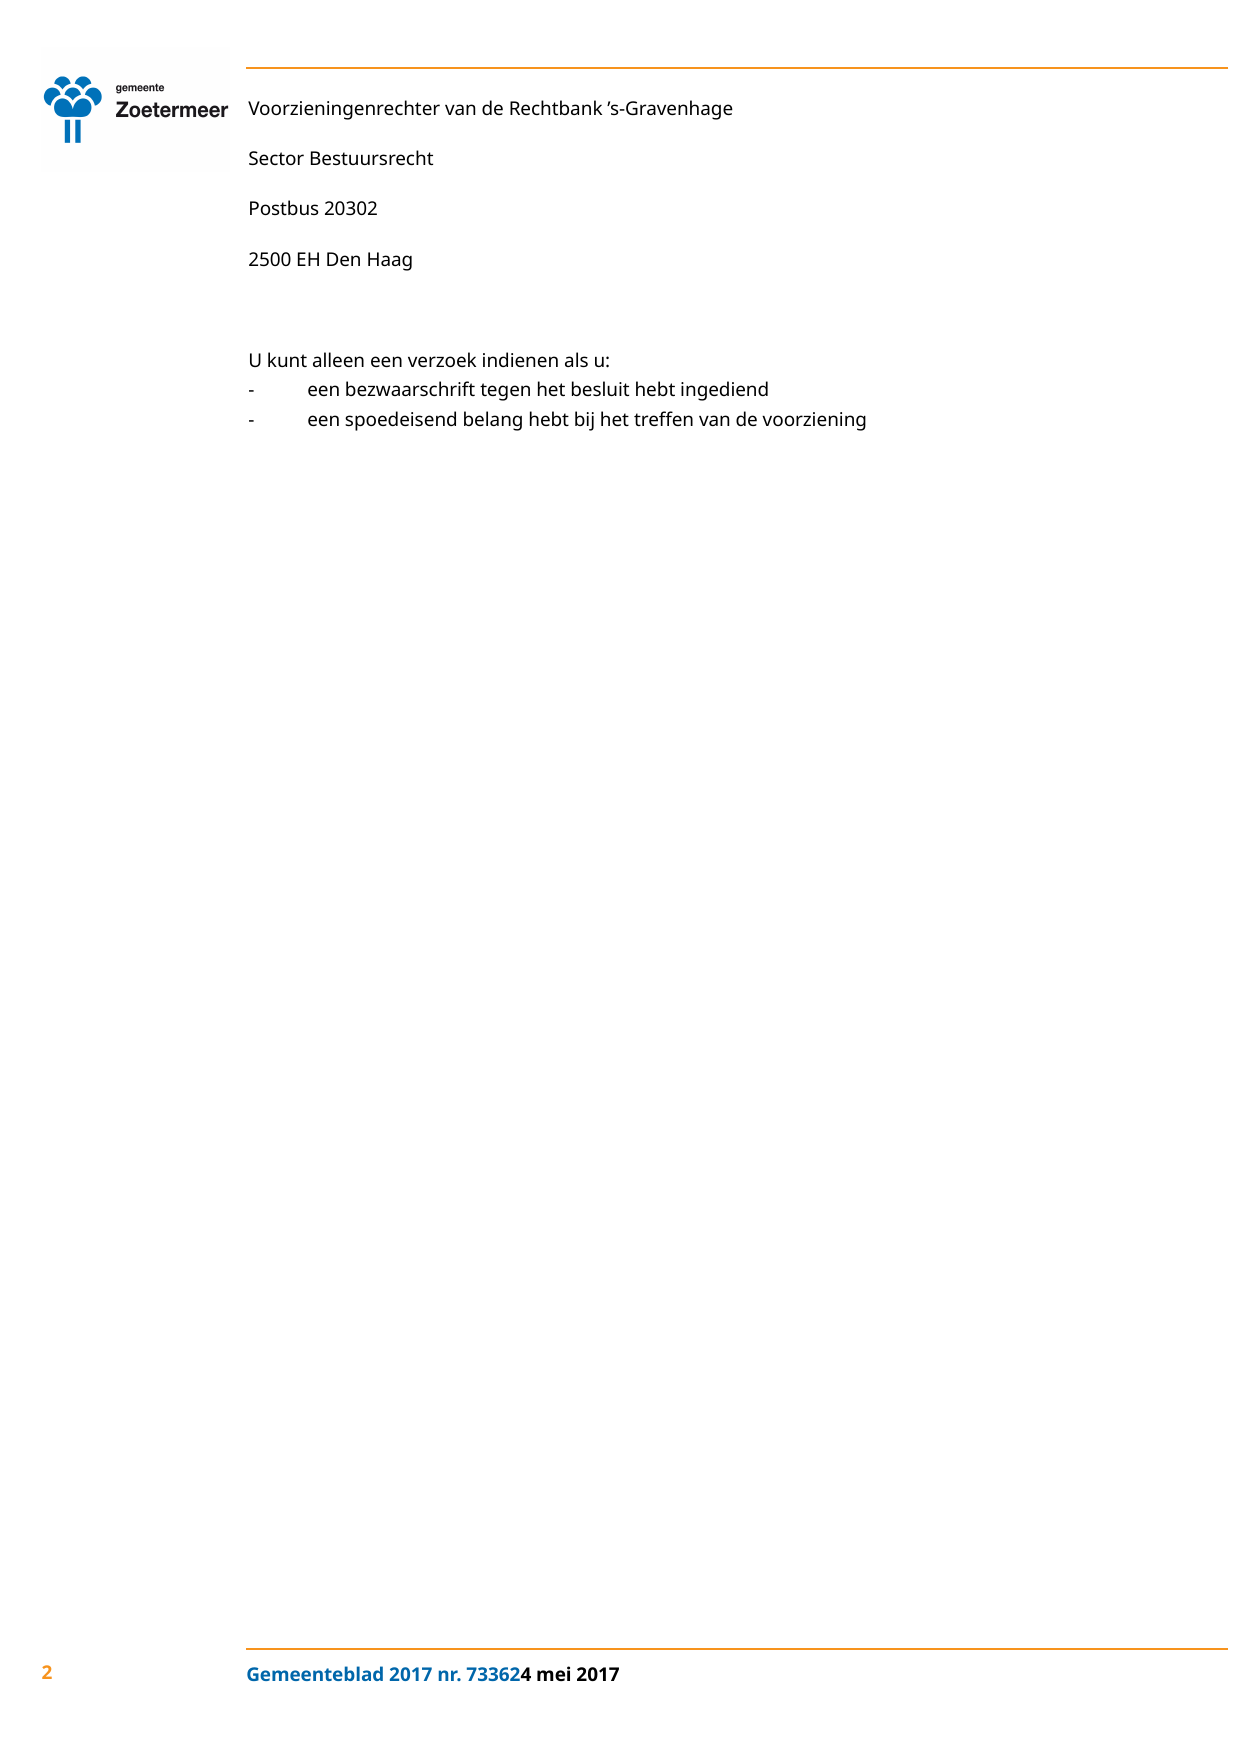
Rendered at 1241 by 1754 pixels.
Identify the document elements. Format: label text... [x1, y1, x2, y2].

text Postbus 20302 [248, 196, 1152, 221]
picture [41, 47, 231, 172]
list een bezwaarschrift tegen het besluit hebt ingediend [248, 376, 1152, 402]
text Voorzieningenrechter van de Rechtbank ’s-Gravenhage [248, 95, 1152, 121]
text 2500 EH Den Haag [248, 246, 1152, 272]
text Sector Bestuursrecht [248, 145, 1152, 171]
text U kunt alleen een verzoek indienen als u: [248, 347, 1152, 373]
list een spoedeisend belang hebt bij het treffen van de voorziening [248, 406, 1152, 432]
